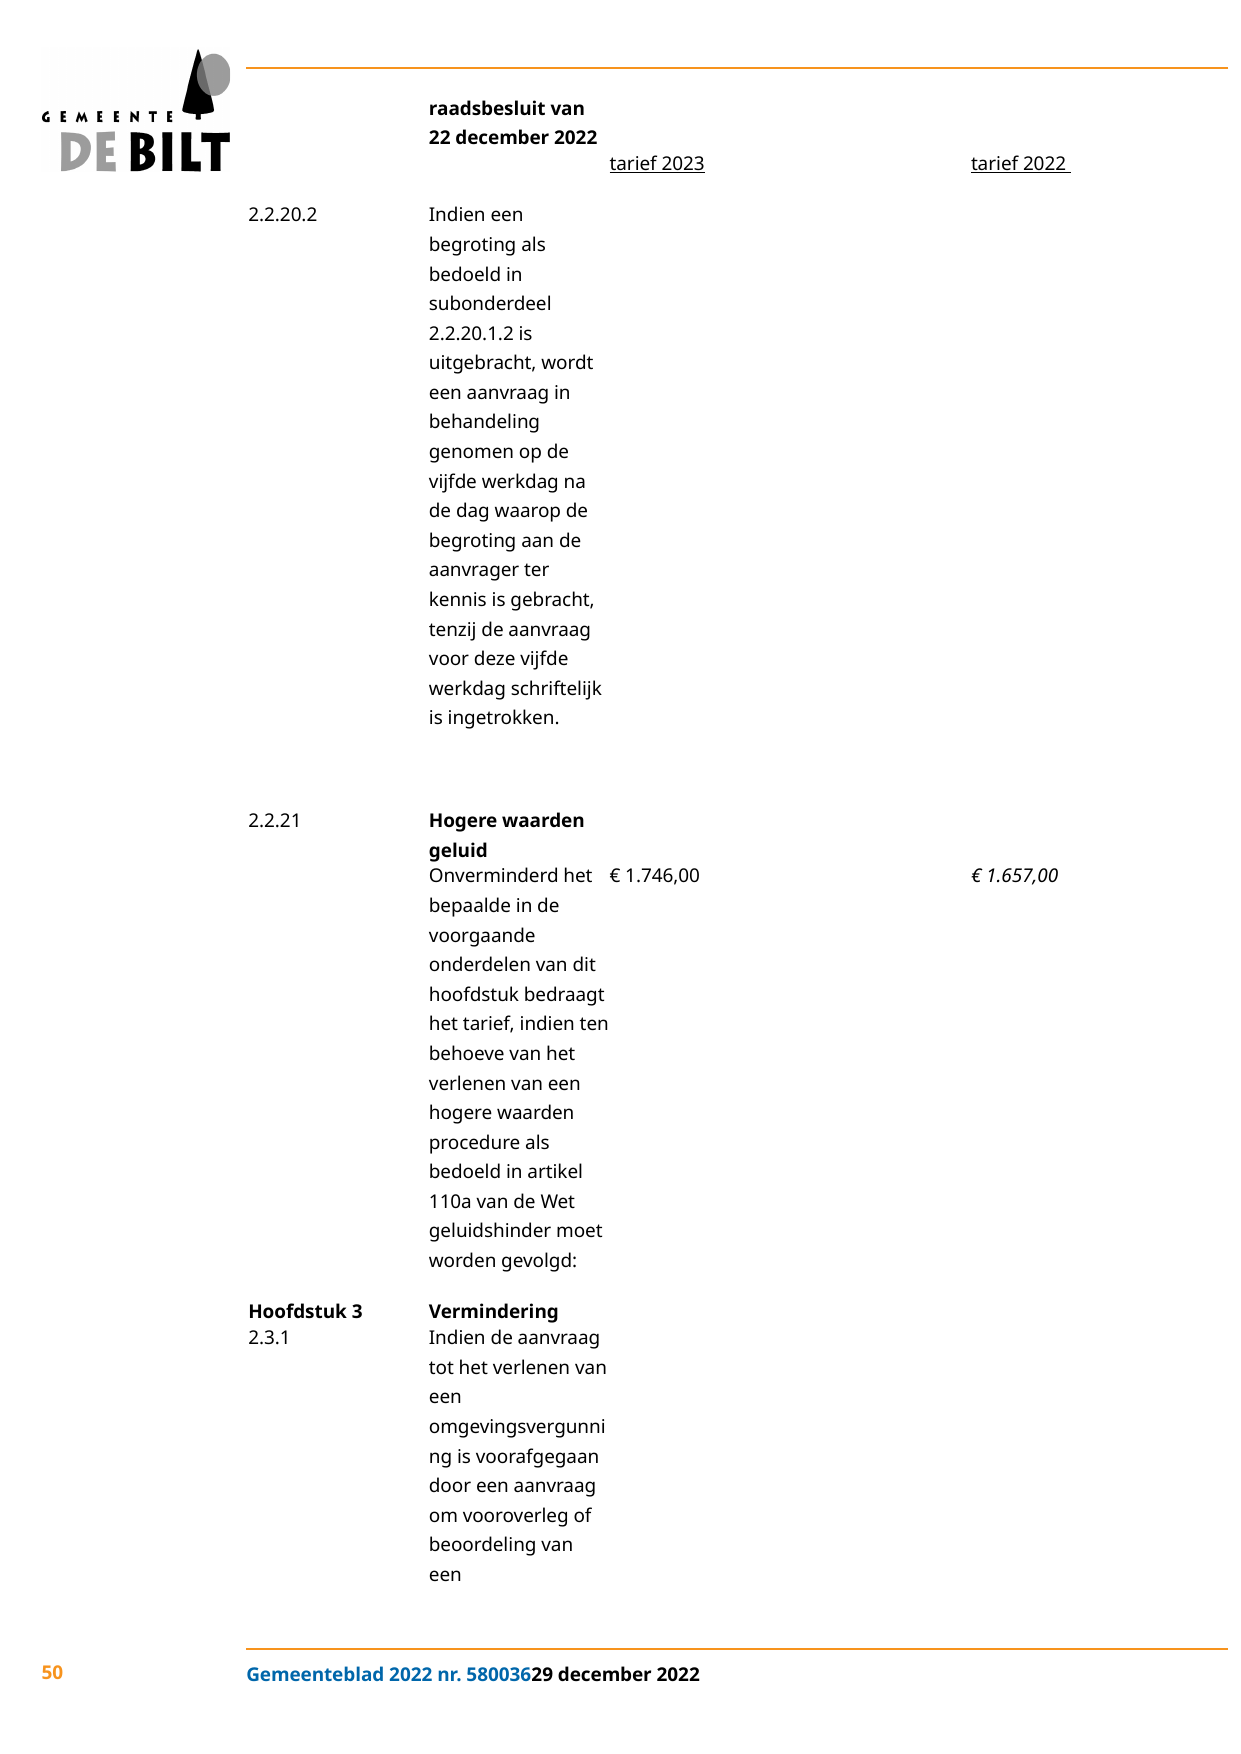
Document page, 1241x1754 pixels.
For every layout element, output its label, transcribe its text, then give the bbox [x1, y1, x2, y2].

table_cell [248, 863, 429, 1273]
table_cell [971, 1273, 1152, 1299]
table_cell [429, 756, 609, 782]
table_cell Onverminderd het bepaalde in de voorgaande onderdelen van dit hoofdstuk bedraagt het tarief, indien ten behoeve van het verlenen van een hogere waarden procedure als bedoeld in artikel 110a van de Wet geluidshinder moet worden gevolgd: [429, 863, 609, 1273]
table_header [609, 95, 1152, 150]
table_cell [609, 202, 971, 730]
table_cell tarief 2023 [609, 150, 971, 176]
table_cell [971, 202, 1152, 730]
table_cell [971, 1325, 1152, 1587]
table_header raadsbesluit van 22 december 2022 [429, 95, 609, 150]
table_cell [429, 176, 609, 202]
table_cell [609, 756, 971, 782]
table_cell [609, 808, 971, 863]
picture [41, 47, 231, 172]
table_cell [971, 1299, 1152, 1324]
table_cell tarief 2022 [971, 150, 1152, 176]
table_cell [609, 782, 971, 807]
table_cell [609, 176, 971, 202]
table_cell [248, 150, 429, 176]
table_cell [248, 1273, 429, 1299]
table_cell € 1.746,00 [609, 863, 971, 1273]
table_cell [971, 808, 1152, 863]
table_cell [971, 730, 1152, 756]
table_cell Hoofdstuk 3 [248, 1299, 429, 1324]
table_cell [248, 756, 429, 782]
table_cell [429, 730, 609, 756]
table_cell [609, 1299, 971, 1324]
table_cell [971, 176, 1152, 202]
table_cell [971, 756, 1152, 782]
table_header [248, 95, 429, 150]
table_cell Hogere waarden geluid [429, 808, 609, 863]
table_cell [609, 1273, 971, 1299]
table_cell [248, 730, 429, 756]
table_cell € 1.657,00 [971, 863, 1152, 1273]
table_cell 2.2.20.2 [248, 202, 429, 730]
table_cell [429, 150, 609, 176]
table_cell [609, 730, 971, 756]
table_cell [971, 782, 1152, 807]
table_cell Vermindering [429, 1299, 609, 1324]
table_cell 2.3.1 [248, 1325, 429, 1587]
table_cell [609, 1325, 971, 1587]
table_cell Indien een begroting als bedoeld in subonderdeel 2.2.20.1.2 is uitgebracht, wordt een aanvraag in behandeling genomen op de vijfde werkdag na de dag waarop de begroting aan de aanvrager ter kennis is gebracht, tenzij de aanvraag voor deze vijfde werkdag schriftelijk is ingetrokken. [429, 202, 609, 730]
table_cell [429, 1273, 609, 1299]
table_cell [248, 782, 429, 807]
table_cell 2.2.21 [248, 808, 429, 863]
table_cell Indien de aanvraag tot het verlenen van een omgevingsvergunning is voorafgegaan door een aanvraag om vooroverleg of beoordeling van een [429, 1325, 609, 1587]
table_cell [248, 176, 429, 202]
table_cell [429, 782, 609, 807]
